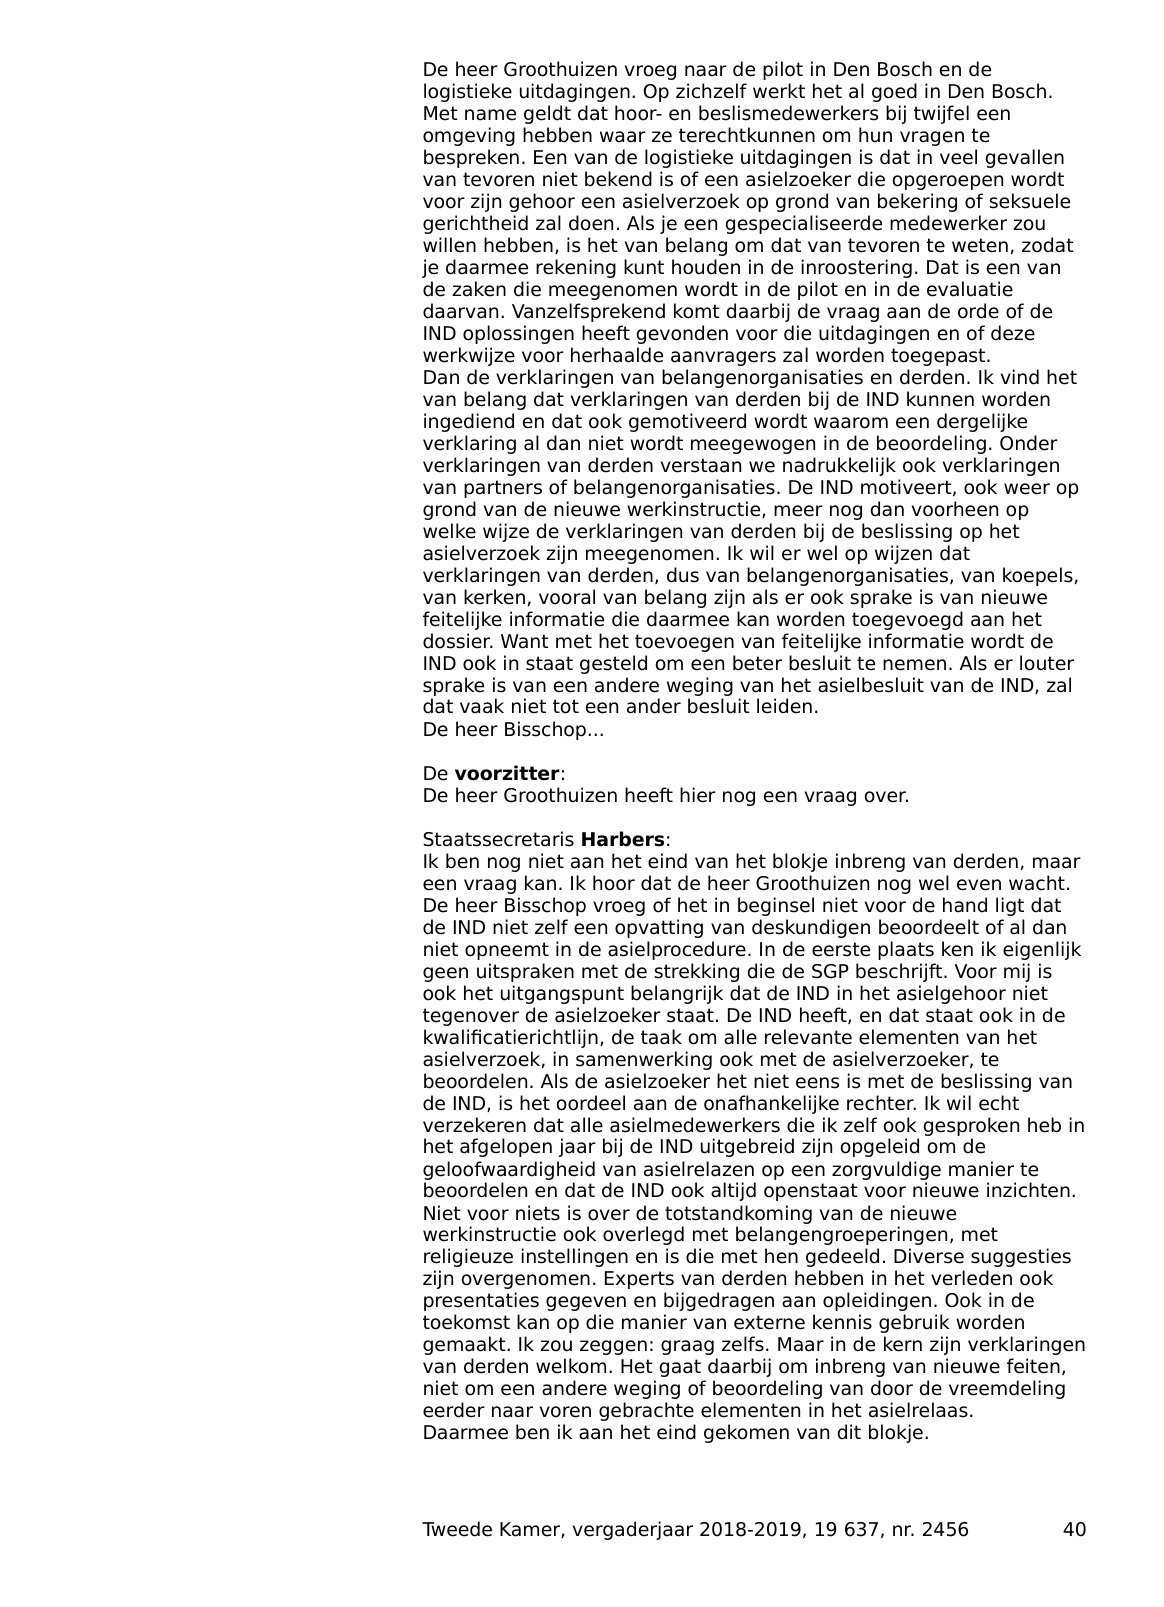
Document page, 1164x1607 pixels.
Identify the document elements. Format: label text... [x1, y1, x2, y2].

text De voorzitter: [422, 763, 1087, 784]
text De heer Bisschop... [422, 718, 1087, 740]
text Daarmee ben ik aan het eind gekomen van dit blokje. [422, 1422, 1087, 1444]
text Staatssecretaris Harbers: [422, 829, 1087, 851]
text De heer Groothuizen vroeg naar de pilot in Den Bosch en de logistieke uitdagingen. Op zichzelf werkt het al goed in Den Bosch. Met name geldt dat hoor- en beslismedewerkers bij twijfel een omgeving hebben waar ze terechtkunnen om hun vragen te bespreken. Een van de logistieke uitdagingen is dat in veel gevallen van tevoren niet bekend is of een asielzoeker die opgeroepen wordt voor zijn gehoor een asielverzoek op grond van bekering of seksuele gerichtheid zal doen. Als je een gespecialiseerde medewerker zou willen hebben, is het van belang om dat van tevoren te weten, zodat je daarmee rekening kunt houden in de inroostering. Dat is een van de zaken die meegenomen wordt in de pilot en in de evaluatie daarvan. Vanzelfsprekend komt daarbij de vraag aan de orde of de IND oplossingen heeft gevonden voor die uitdagingen en of deze werkwijze voor herhaalde aanvragers zal worden toegepast. [422, 59, 1087, 367]
text Ik ben nog niet aan het eind van het blokje inbreng van derden, maar een vraag kan. Ik hoor dat de heer Groothuizen nog wel even wacht. [422, 851, 1087, 895]
text De heer Groothuizen heeft hier nog een vraag over. [422, 784, 1087, 807]
text De heer Bisschop vroeg of het in beginsel niet voor de hand ligt dat de IND niet zelf een opvatting van deskundigen beoordeelt of al dan niet opneemt in de asielprocedure. In de eerste plaats ken ik eigenlijk geen uitspraken met de strekking die de SGP beschrijft. Voor mij is ook het uitgangspunt belangrijk dat de IND in het asielgehoor niet tegenover de asielzoeker staat. De IND heeft, en dat staat ook in de kwalificatierichtlijn, de taak om alle relevante elementen van het asielverzoek, in samenwerking ook met de asielverzoeker, te beoordelen. Als de asielzoeker het niet eens is met de beslissing van de IND, is het oordeel aan de onafhankelijke rechter. Ik wil echt verzekeren dat alle asielmedewerkers die ik zelf ook gesproken heb in het afgelopen jaar bij de IND uitgebreid zijn opgeleid om de geloofwaardigheid van asielrelazen op een zorgvuldige manier te beoordelen en dat de IND ook altijd openstaat voor nieuwe inzichten. Niet voor niets is over de totstandkoming van de nieuwe werkinstructie ook overlegd met belangengroeperingen, met religieuze instellingen en is die met hen gedeeld. Diverse suggesties zijn overgenomen. Experts van derden hebben in het verleden ook presentaties gegeven en bijgedragen aan opleidingen. Ook in de toekomst kan op die manier van externe kennis gebruik worden gemaakt. Ik zou zeggen: graag zelfs. Maar in de kern zijn verklaringen van derden welkom. Het gaat daarbij om inbreng van nieuwe feiten, niet om een andere weging of beoordeling van door de vreemdeling eerder naar voren gebrachte elementen in het asielrelaas. [422, 895, 1087, 1422]
text Dan de verklaringen van belangenorganisaties en derden. Ik vind het van belang dat verklaringen van derden bij de IND kunnen worden ingediend en dat ook gemotiveerd wordt waarom een dergelijke verklaring al dan niet wordt meegewogen in de beoordeling. Onder verklaringen van derden verstaan we nadrukkelijk ook verklaringen van partners of belangenorganisaties. De IND motiveert, ook weer op grond van de nieuwe werkinstructie, meer nog dan voorheen op welke wijze de verklaringen van derden bij de beslissing op het asielverzoek zijn meegenomen. Ik wil er wel op wijzen dat verklaringen van derden, dus van belangenorganisaties, van koepels, van kerken, vooral van belang zijn als er ook sprake is van nieuwe feitelijke informatie die daarmee kan worden toegevoegd aan het dossier. Want met het toevoegen van feitelijke informatie wordt de IND ook in staat gesteld om een beter besluit te nemen. Als er louter sprake is van een andere weging van het asielbesluit van de IND, zal dat vaak niet tot een ander besluit leiden. [422, 367, 1087, 718]
